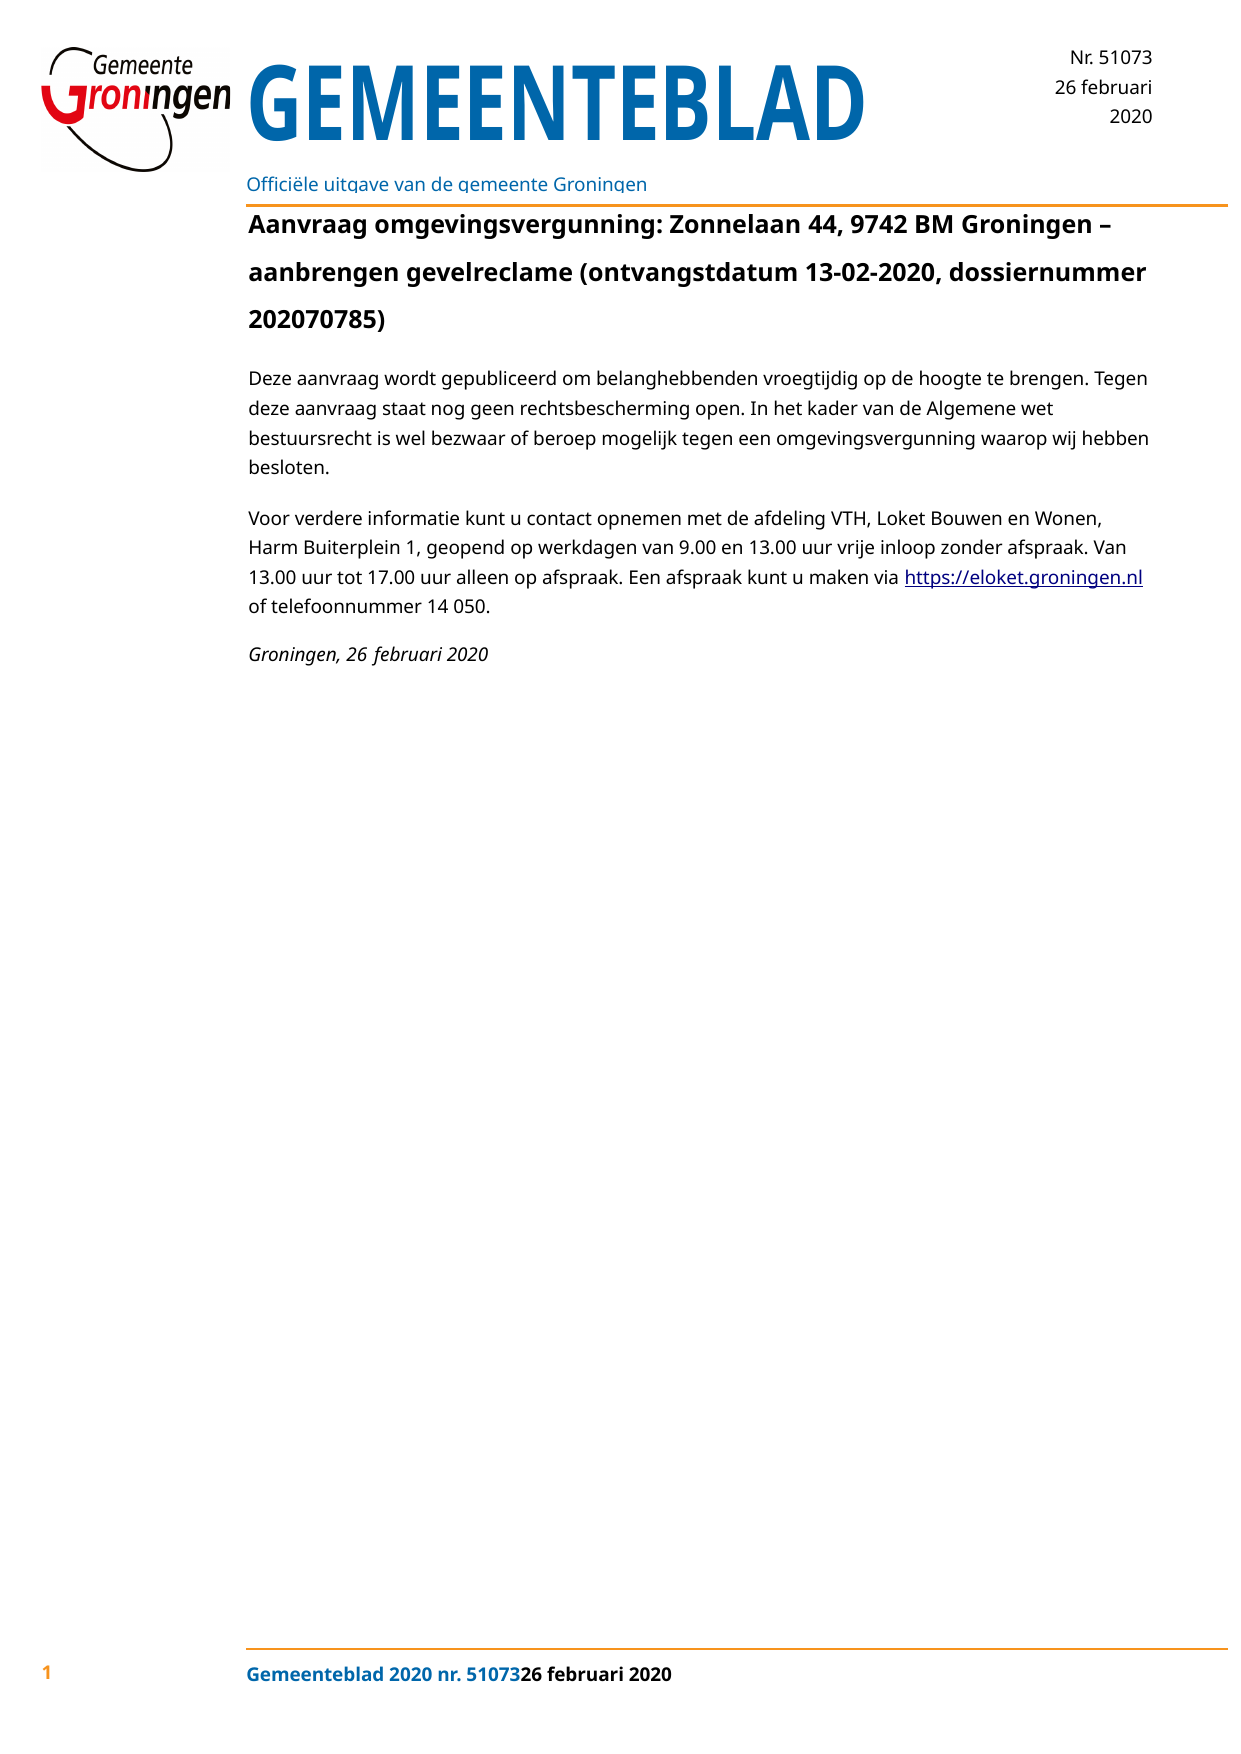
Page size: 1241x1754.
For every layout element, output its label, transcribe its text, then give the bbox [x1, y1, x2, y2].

text Voor verdere informatie kunt u contact opnemen met de afdeling VTH, Loket Bouwen en Wonen, Harm Buiterplein 1, geopend op werkdagen van 9.00 en 13.00 uur vrije inloop zonder afspraak. Van 13.00 uur tot 17.00 uur alleen op afspraak. Een afspraak kunt u maken via https://eloket.groningen.nl of telefoonnummer 14 050. [248, 505, 1152, 619]
text Groningen, 26 februari 2020 [248, 641, 1152, 667]
text Deze aanvraag wordt gepubliceerd om belanghebbenden vroegtijdig op de hoogte te brengen. Tegen deze aanvraag staat nog geen rechtsbescherming open. In het kader van de Algemene wet bestuursrecht is wel bezwaar of beroep mogelijk tegen een omgevingsvergunning waarop wij hebben besloten. [248, 366, 1152, 480]
text Aanvraag omgevingsvergunning: Zonnelaan 44, 9742 BM Groningen – aanbrengen gevelreclame (ontvangstdatum 13-02-2020, dossiernummer 202070785) [248, 207, 1152, 336]
picture [41, 47, 231, 172]
